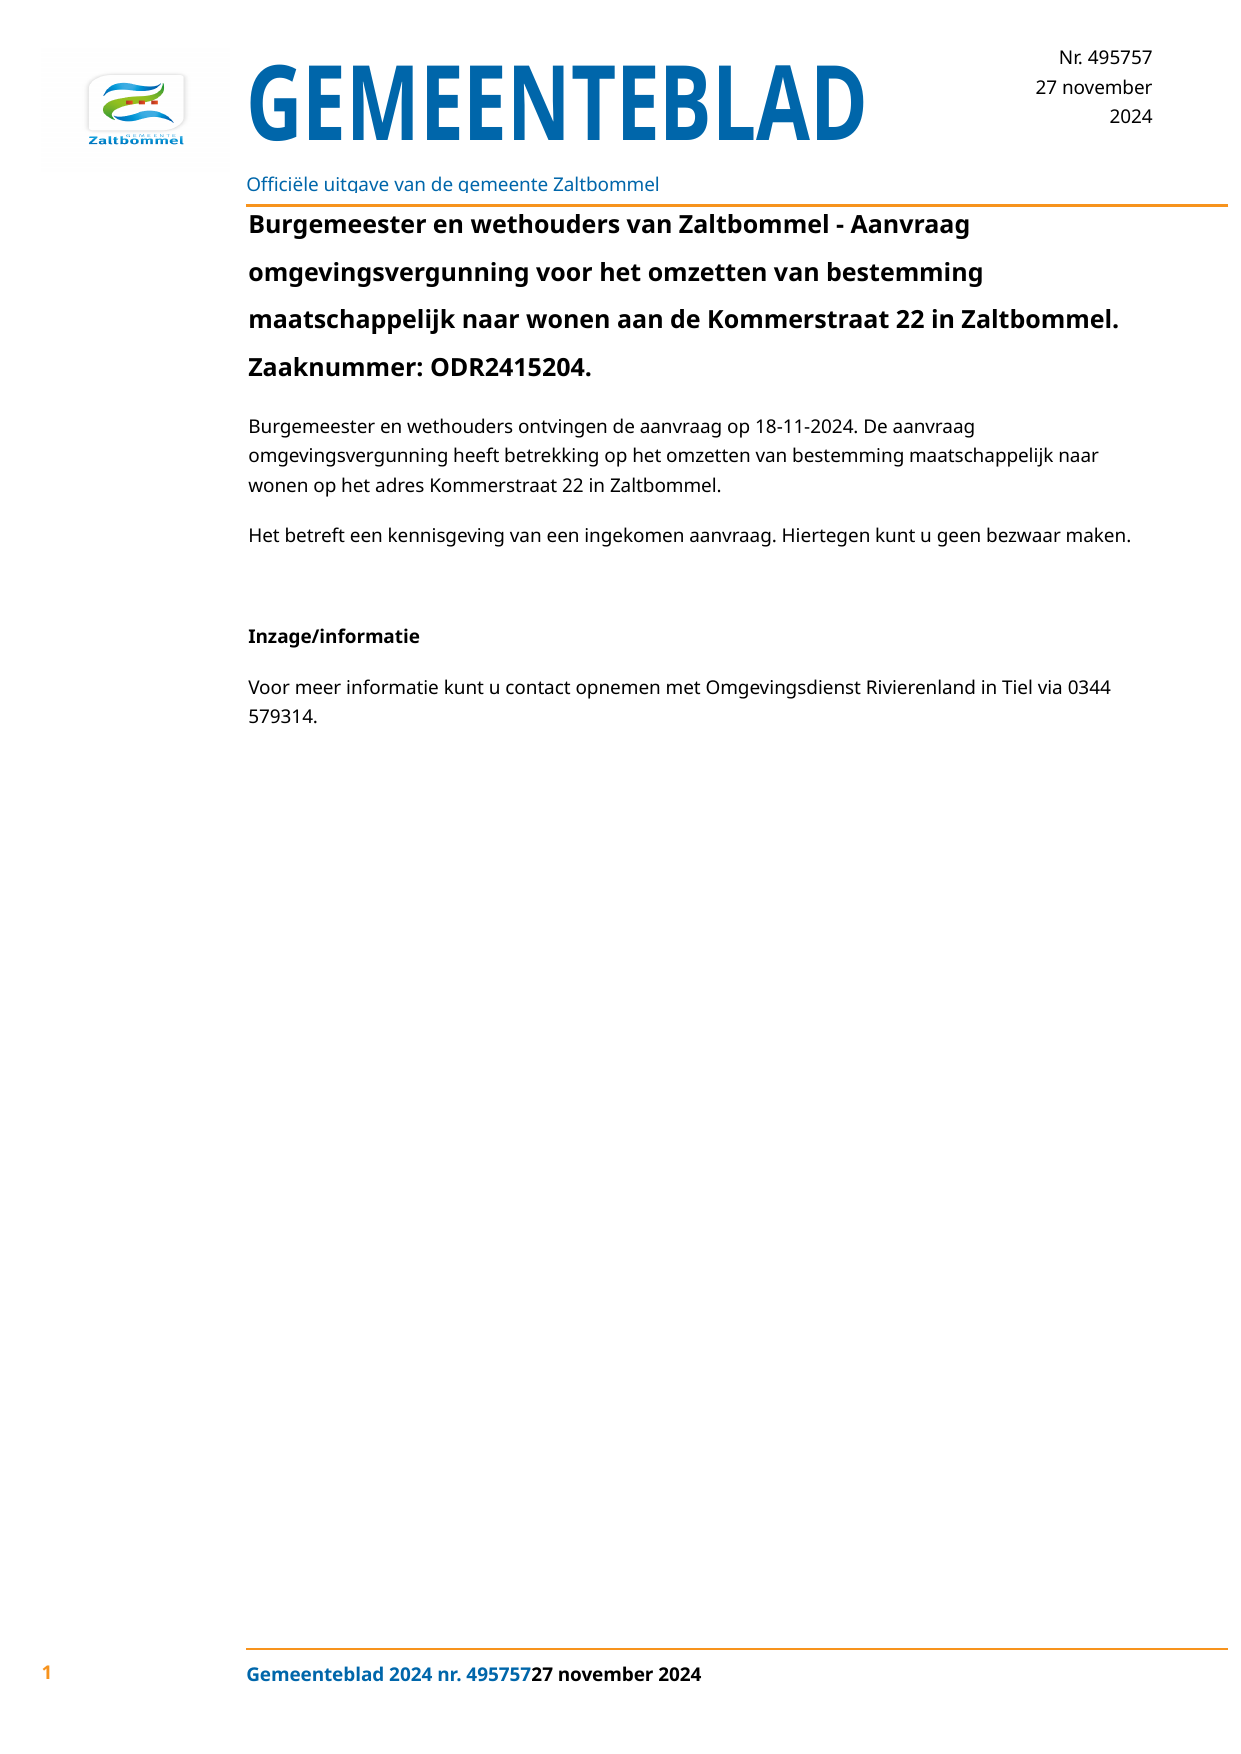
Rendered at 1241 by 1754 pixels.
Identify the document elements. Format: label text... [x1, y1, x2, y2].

picture [41, 47, 231, 172]
text Burgemeester en wethouders ontvingen de aanvraag op 18-11-2024. De aanvraag omgevingsvergunning heeft betrekking op het omzetten van bestemming maatschappelijk naar wonen op het adres Kommerstraat 22 in Zaltbommel. [248, 413, 1152, 498]
text Inzage/informatie [248, 623, 1152, 649]
text Het betreft een kennisgeving van een ingekomen aanvraag. Hiertegen kunt u geen bezwaar maken. [248, 523, 1152, 548]
text Voor meer informatie kunt u contact opnemen met Omgevingsdienst Rivierenland in Tiel via 0344 579314. [248, 674, 1152, 729]
text Burgemeester en wethouders van Zaltbommel - Aanvraag omgevingsvergunning voor het omzetten van bestemming maatschappelijk naar wonen aan de Kommerstraat 22 in Zaltbommel. Zaaknummer: ODR2415204. [248, 207, 1152, 384]
